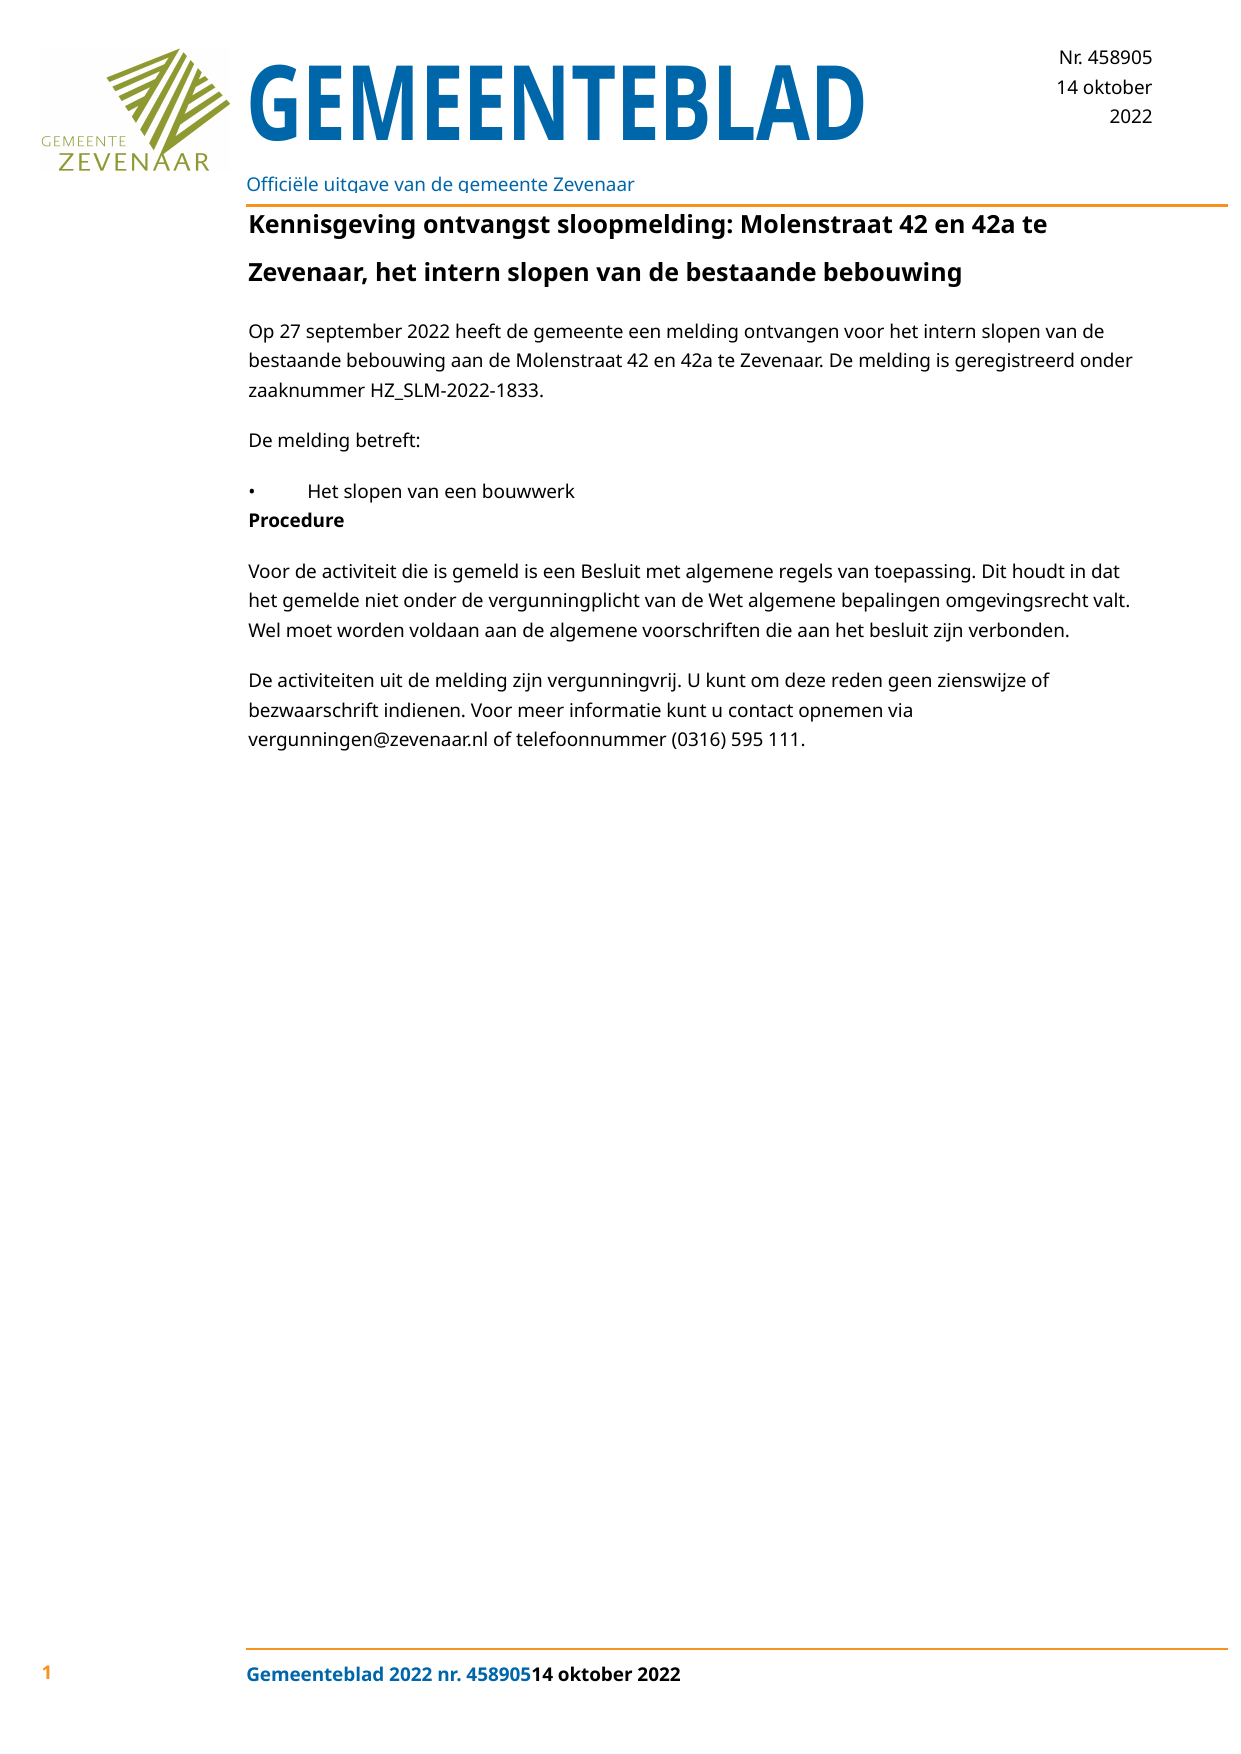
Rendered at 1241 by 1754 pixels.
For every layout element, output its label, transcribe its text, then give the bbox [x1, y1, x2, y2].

text Procedure [248, 507, 1152, 533]
text Voor de activiteit die is gemeld is een Besluit met algemene regels van toepassing. Dit houdt in dat het gemelde niet onder de vergunningplicht van de Wet algemene bepalingen omgevingsrecht valt. Wel moet worden voldaan aan de algemene voorschriften die aan het besluit zijn verbonden. [248, 558, 1152, 643]
list Het slopen van een bouwwerk [248, 478, 1152, 504]
text De melding betreft: [248, 427, 1152, 453]
picture [41, 47, 231, 172]
text De activiteiten uit de melding zijn vergunningvrij. U kunt om deze reden geen zienswijze of bezwaarschrift indienen. Voor meer informatie kunt u contact opnemen via vergunningen@zevenaar.nl of telefoonnummer (0316) 595 111. [248, 667, 1152, 752]
text Kennisgeving ontvangst sloopmelding: Molenstraat 42 en 42a te Zevenaar, het intern slopen van de bestaande bebouwing [248, 207, 1152, 288]
text Op 27 september 2022 heeft de gemeente een melding ontvangen voor het intern slopen van de bestaande bebouwing aan de Molenstraat 42 en 42a te Zevenaar. De melding is geregistreerd onder zaaknummer HZ_SLM-2022-1833. [248, 318, 1152, 403]
